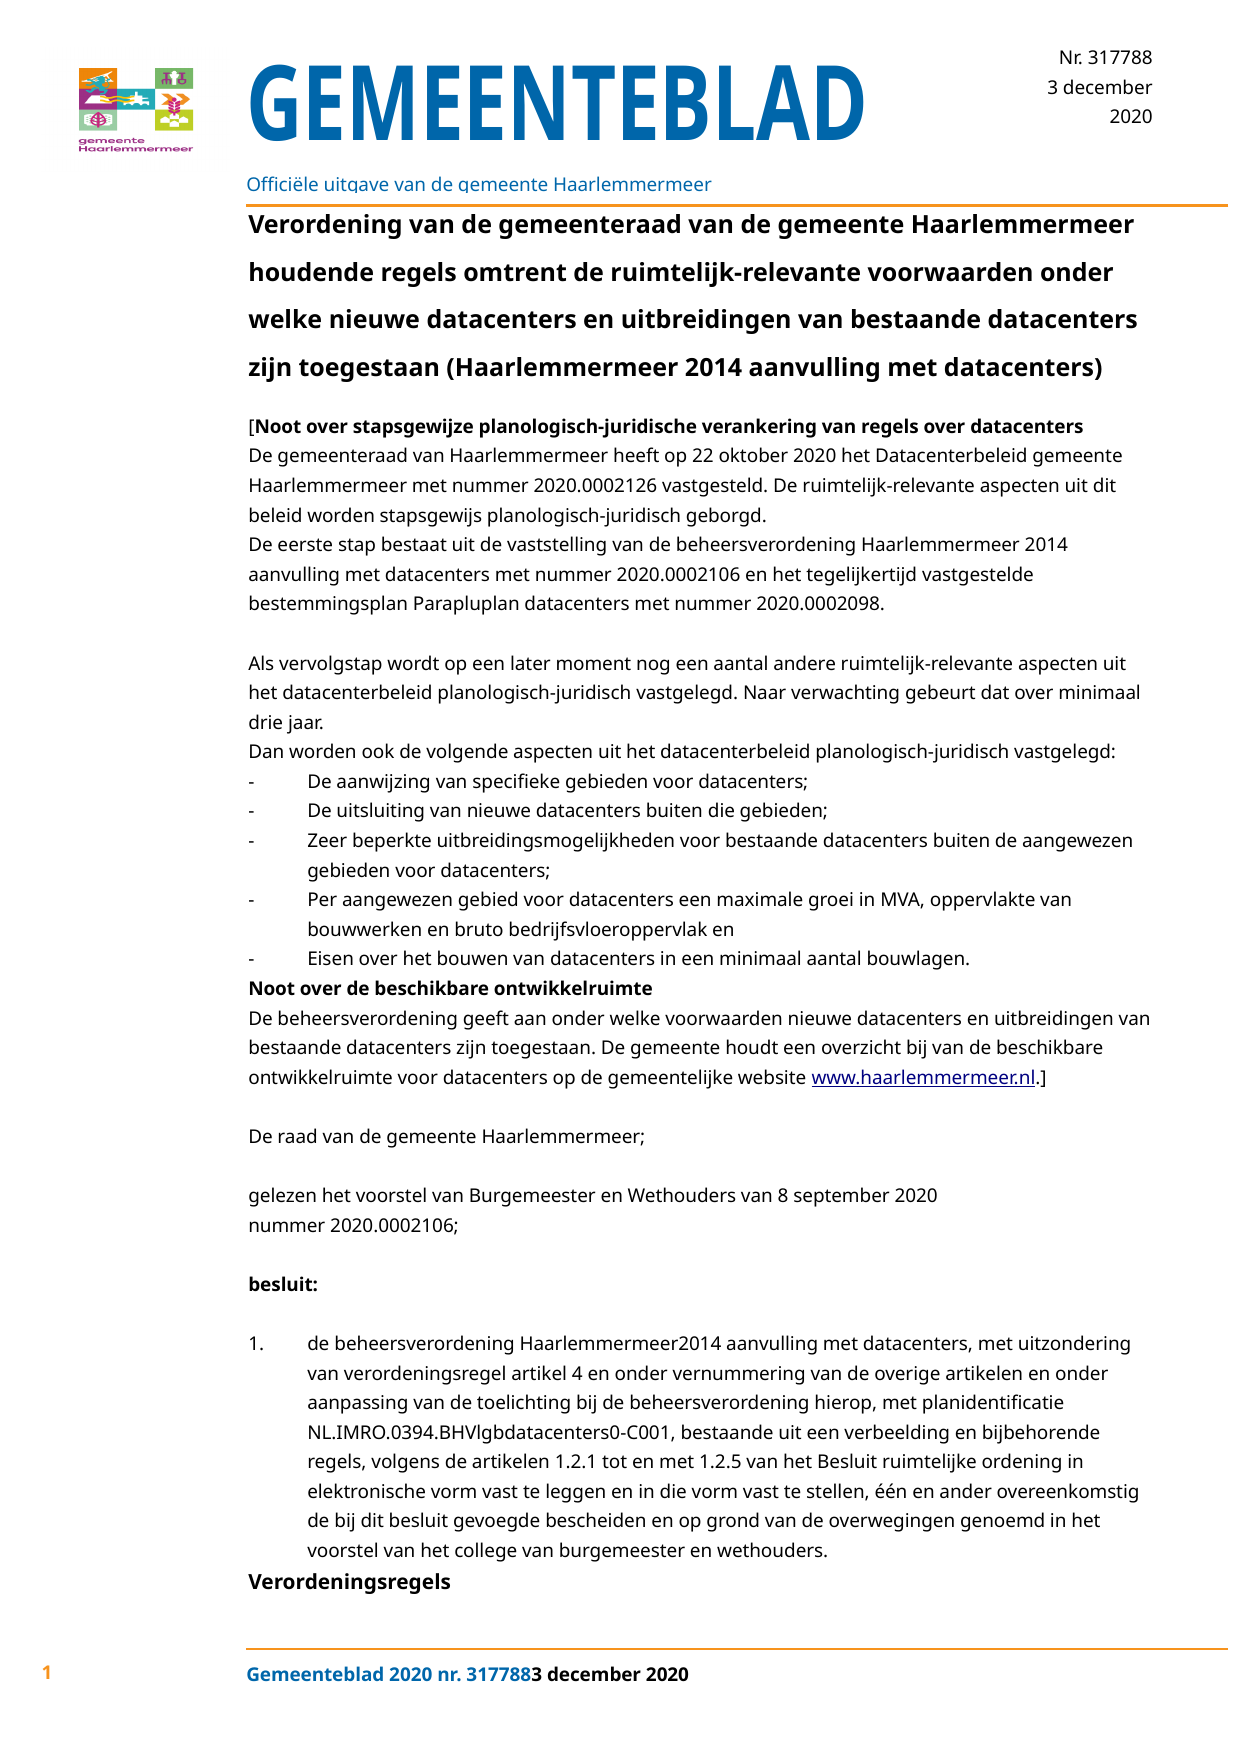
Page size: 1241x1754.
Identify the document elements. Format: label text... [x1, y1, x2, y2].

list De uitsluiting van nieuwe datacenters buiten die gebieden; [248, 798, 1152, 823]
list de beheersverordening Haarlemmermeer2014 aanvulling met datacenters, met uitzondering van verordeningsregel artikel 4 en onder vernummering van de overige artikelen en onder aanpassing van de toelichting bij de beheersverordening hierop, met planidentificatie NL.IMRO.0394.BHVlgbdatacenters0-C001, bestaande uit een verbeelding en bijbehorende regels, volgens de artikelen 1.2.1 tot en met 1.2.5 van het Besluit ruimtelijke ordening in elektronische vorm vast te leggen en in die vorm vast te stellen, één en ander overeenkomstig de bij dit besluit gevoegde bescheiden en op grond van de overwegingen genoemd in het voorstel van het college van burgemeester en wethouders. [248, 1330, 1152, 1563]
text Noot over de beschikbare ontwikkelruimte [248, 975, 1152, 1001]
text De raad van de gemeente Haarlemmermeer; [248, 1123, 1152, 1149]
text gelezen het voorstel van Burgemeester en Wethouders van 8 september 2020 [248, 1182, 1152, 1208]
list Per aangewezen gebied voor datacenters een maximale groei in MVA, oppervlakte van bouwwerken en bruto bedrijfsvloeroppervlak en [248, 886, 1152, 942]
text De eerste stap bestaat uit de vaststelling van de beheersverordening Haarlemmermeer 2014 aanvulling met datacenters met nummer 2020.0002106 en het tegelijkertijd vastgestelde bestemmingsplan Parapluplan datacenters met nummer 2020.0002098. [248, 531, 1152, 616]
text [Noot over stapsgewijze planologisch-juridische verankering van regels over datacenters [248, 413, 1152, 439]
text besluit: [248, 1271, 1152, 1297]
list De aanwijzing van specifieke gebieden voor datacenters; [248, 768, 1152, 794]
text Dan worden ook de volgende aspecten uit het datacenterbeleid planologisch-juridisch vastgelegd: [248, 738, 1152, 764]
picture [41, 47, 231, 172]
text nummer 2020.0002106; [248, 1212, 1152, 1238]
text Verordeningsregels [248, 1567, 1152, 1595]
text Als vervolgstap wordt op een later moment nog een aantal andere ruimtelijk-relevante aspecten uit het datacenterbeleid planologisch-juridisch vastgelegd. Naar verwachting gebeurt dat over minimaal drie jaar. [248, 650, 1152, 735]
text De gemeenteraad van Haarlemmermeer heeft op 22 oktober 2020 het Datacenterbeleid gemeente Haarlemmermeer met nummer 2020.0002126 vastgesteld. De ruimtelijk-relevante aspecten uit dit beleid worden stapsgewijs planologisch-juridisch geborgd. [248, 443, 1152, 528]
text Verordening van de gemeenteraad van de gemeente Haarlemmermeer houdende regels omtrent de ruimtelijk-relevante voorwaarden onder welke nieuwe datacenters en uitbreidingen van bestaande datacenters zijn toegestaan (Haarlemmermeer 2014 aanvulling met datacenters) [248, 207, 1152, 384]
list Zeer beperkte uitbreidingsmogelijkheden voor bestaande datacenters buiten de aangewezen gebieden voor datacenters; [248, 827, 1152, 883]
list Eisen over het bouwen van datacenters in een minimaal aantal bouwlagen. [248, 946, 1152, 971]
text De beheersverordening geeft aan onder welke voorwaarden nieuwe datacenters en uitbreidingen van bestaande datacenters zijn toegestaan. De gemeente houdt een overzicht bij van de beschikbare ontwikkelruimte voor datacenters op de gemeentelijke website www.haarlemmermeer.nl.] [248, 1005, 1152, 1090]
